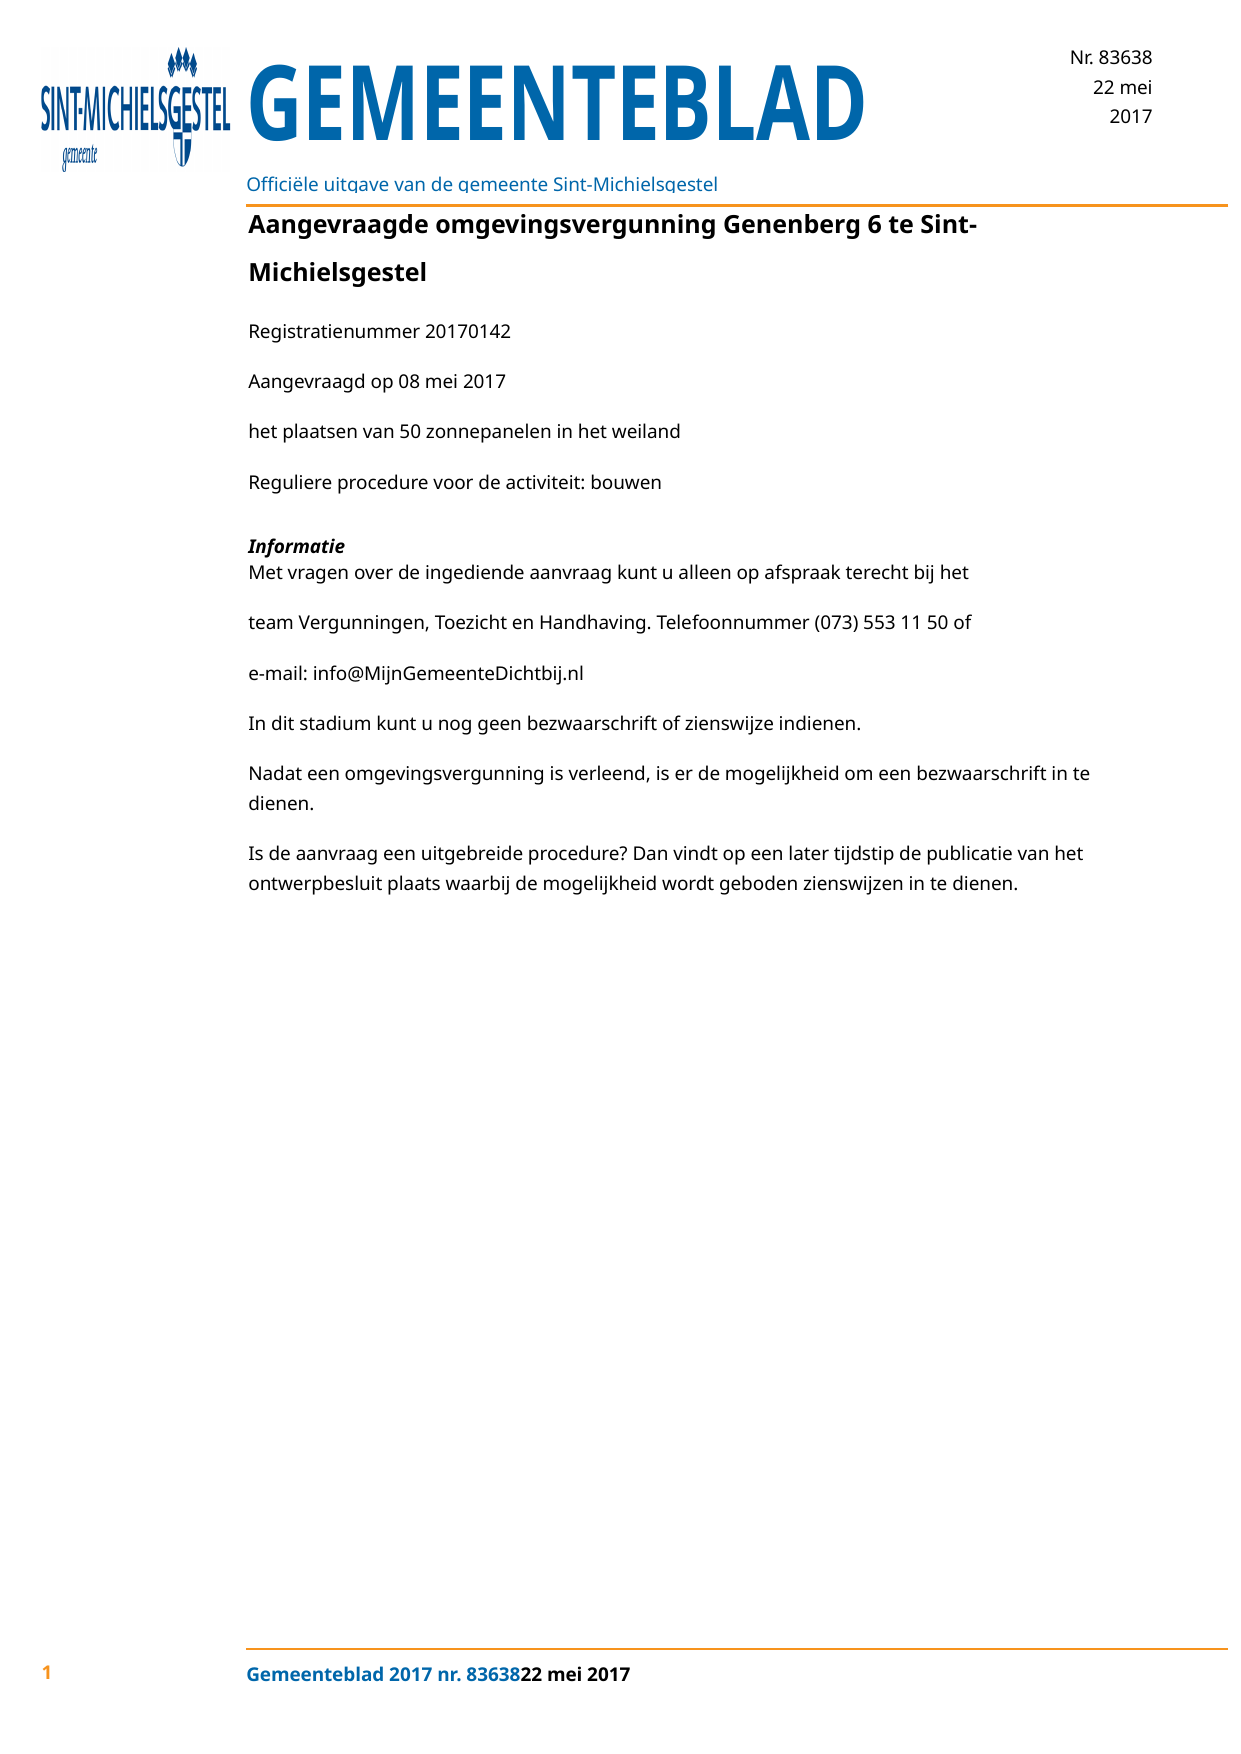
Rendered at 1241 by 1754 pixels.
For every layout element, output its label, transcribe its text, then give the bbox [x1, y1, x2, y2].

text Reguliere procedure voor de activiteit: bouwen [248, 469, 1152, 495]
text Registratienummer 20170142 [248, 318, 1152, 344]
text Is de aanvraag een uitgebreide procedure? Dan vindt op een later tijdstip de publicatie van het ontwerpbesluit plaats waarbij de mogelijkheid wordt geboden zienswijzen in te dienen. [248, 841, 1152, 896]
picture [41, 47, 231, 172]
text e-mail: info@MijnGemeenteDichtbij.nl [248, 660, 1152, 685]
text Aangevraagd op 08 mei 2017 [248, 368, 1152, 394]
text team Vergunningen, Toezicht en Handhaving. Telefoonnummer (073) 553 11 50 of [248, 609, 1152, 635]
text Informatie [248, 533, 1152, 559]
text het plaatsen van 50 zonnepanelen in het weiland [248, 419, 1152, 444]
text In dit stadium kunt u nog geen bezwaarschrift of zienswijze indienen. [248, 710, 1152, 736]
text Aangevraagde omgevingsvergunning Genenberg 6 te Sint-Michielsgestel [248, 207, 1152, 288]
text Nadat een omgevingsvergunning is verleend, is er de mogelijkheid om een bezwaarschrift in te dienen. [248, 761, 1152, 816]
text Met vragen over de ingediende aanvraag kunt u alleen op afspraak terecht bij het [248, 559, 1152, 584]
